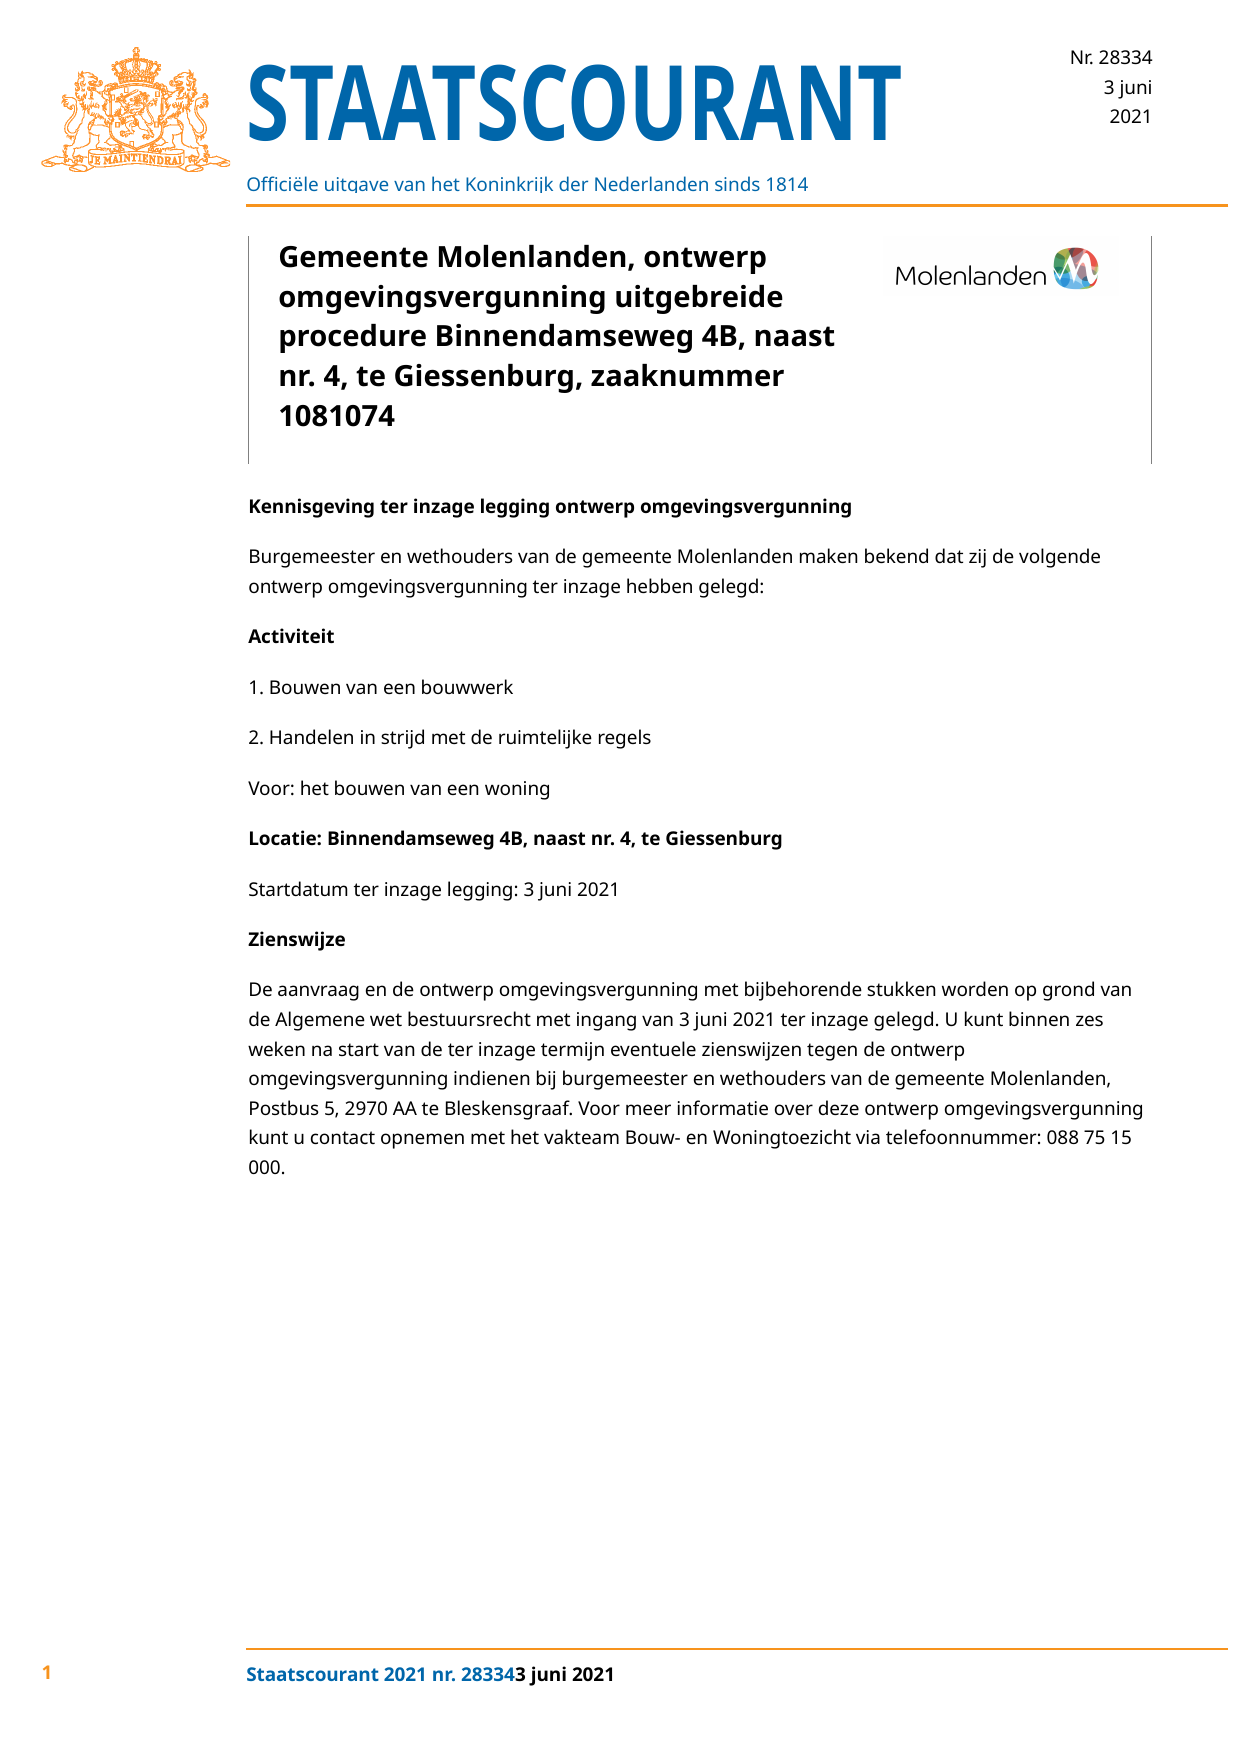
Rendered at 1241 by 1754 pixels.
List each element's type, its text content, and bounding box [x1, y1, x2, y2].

table_header [850, 236, 1151, 464]
text Startdatum ter inzage legging: 3 juni 2021 [248, 876, 1152, 902]
text Zienswijze [248, 926, 1152, 952]
text Burgemeester en wethouders van de gemeente Molenlanden maken bekend dat zij de volgende ontwerp omgevingsvergunning ter inzage hebben gelegd: [248, 544, 1152, 599]
text Voor: het bouwen van een woning [248, 775, 1152, 801]
text Kennisgeving ter inzage legging ontwerp omgevingsvergunning [248, 493, 1152, 519]
text 1. Bouwen van een bouwwerk [248, 674, 1152, 700]
text 2. Handelen in strijd met de ruimtelijke regels [248, 724, 1152, 750]
picture [882, 236, 1119, 296]
picture [41, 47, 231, 172]
text De aanvraag en de ontwerp omgevingsvergunning met bijbehorende stukken worden op grond van de Algemene wet bestuursrecht met ingang van 3 juni 2021 ter inzage gelegd. U kunt binnen zes weken na start van de ter inzage termijn eventuele zienswijzen tegen de ontwerp omgevingsvergunning indienen bij burgemeester en wethouders van de gemeente Molenlanden, Postbus 5, 2970 AA te Bleskensgraaf. Voor meer informatie over deze ontwerp omgevingsvergunning kunt u contact opnemen met het vakteam Bouw- en Woningtoezicht via telefoonnummer: 088 75 15 000. [248, 977, 1152, 1180]
text Locatie: Binnendamseweg 4B, naast nr. 4, te Giessenburg [248, 825, 1152, 851]
table_header Gemeente Molenlanden, ontwerp omgevingsvergunning uitgebreide procedure Binnendamseweg 4B, naast nr. 4, te Giessenburg, zaaknummer 1081074 [249, 236, 850, 464]
text Activiteit [248, 624, 1152, 649]
